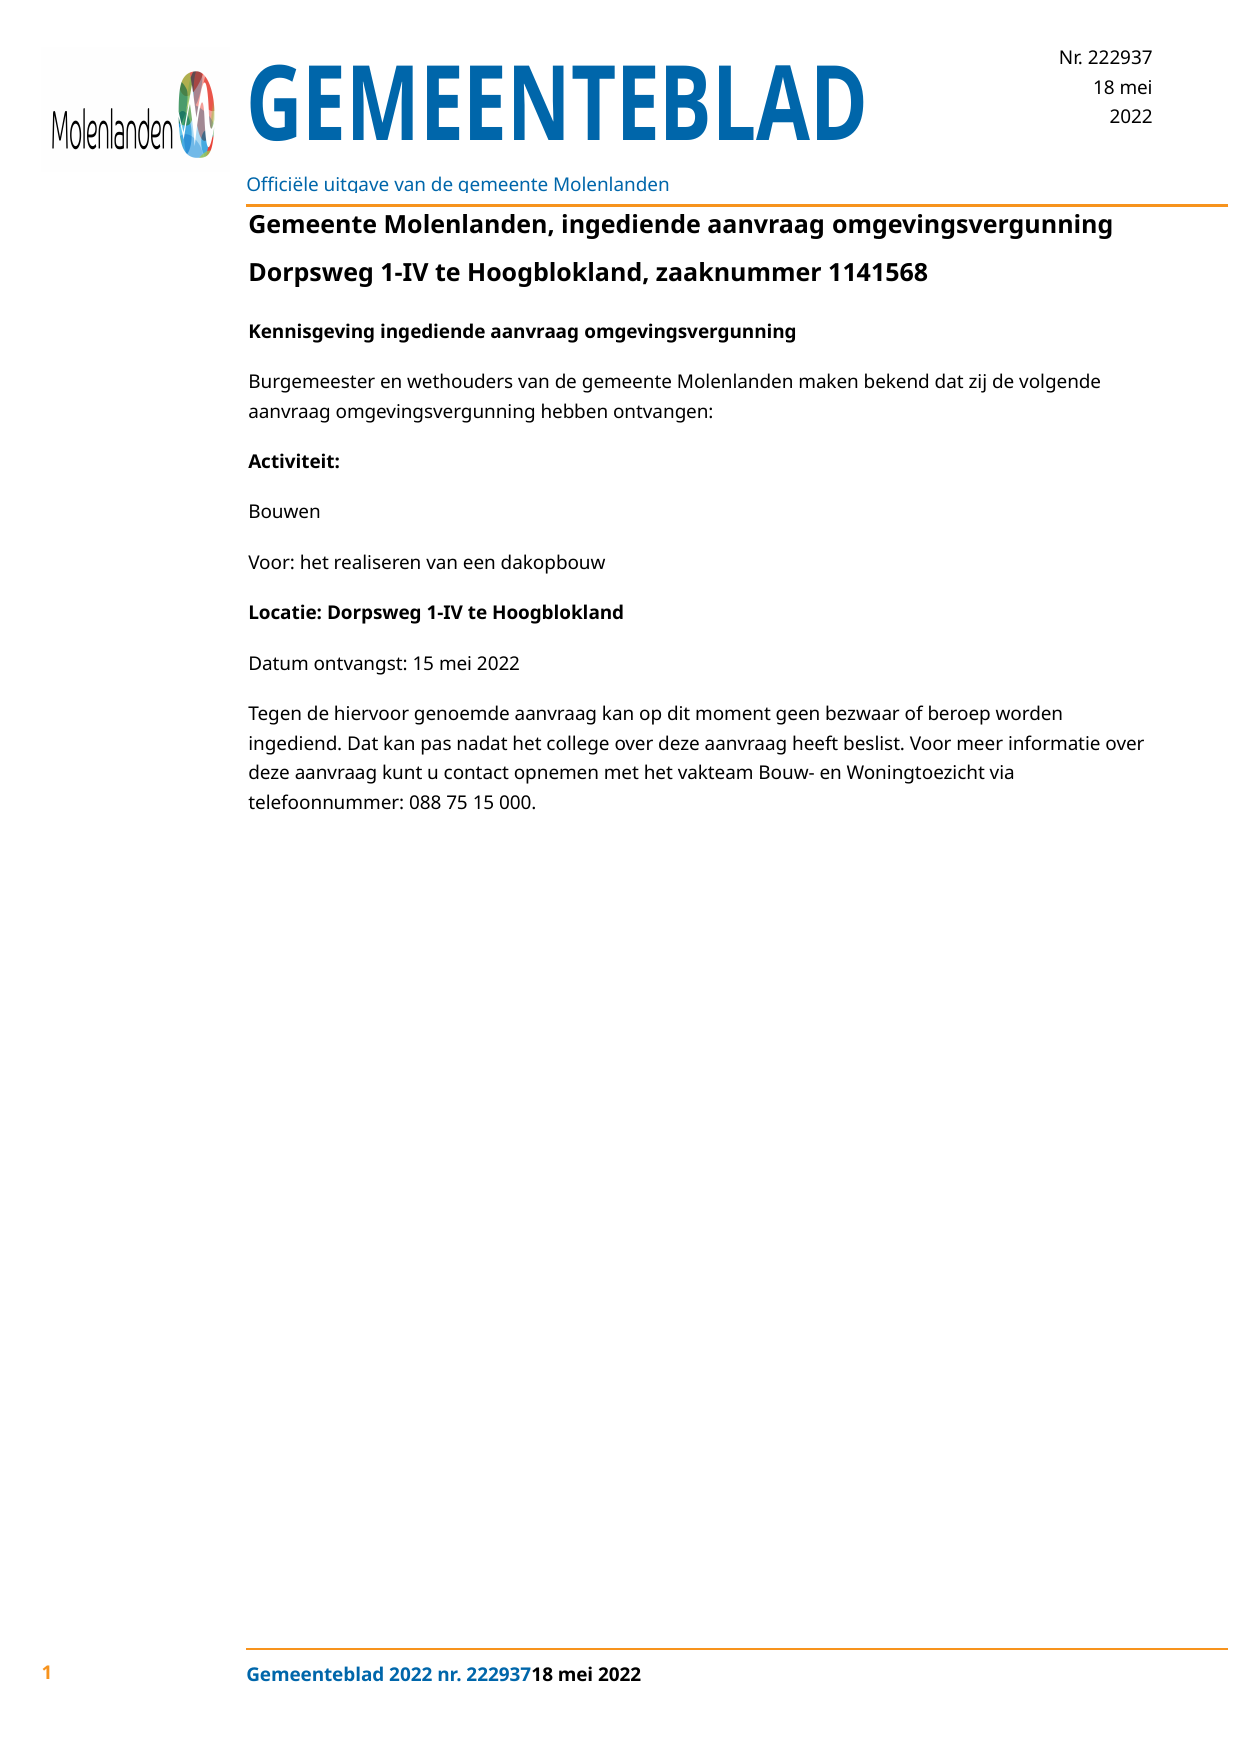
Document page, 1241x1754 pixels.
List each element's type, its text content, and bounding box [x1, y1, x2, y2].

text Datum ontvangst: 15 mei 2022 [248, 650, 1152, 676]
text Locatie: Dorpsweg 1-IV te Hoogblokland [248, 599, 1152, 625]
text Bouwen [248, 499, 1152, 524]
text Voor: het realiseren van een dakopbouw [248, 549, 1152, 575]
text Burgemeester en wethouders van de gemeente Molenlanden maken bekend dat zij de volgende aanvraag omgevingsvergunning hebben ontvangen: [248, 368, 1152, 424]
text Tegen de hiervoor genoemde aanvraag kan op dit moment geen bezwaar of beroep worden ingediend. Dat kan pas nadat het college over deze aanvraag heeft beslist. Voor meer informatie over deze aanvraag kunt u contact opnemen met het vakteam Bouw- en Woningtoezicht via telefoonnummer: 088 75 15 000. [248, 700, 1152, 815]
picture [41, 47, 231, 172]
text Kennisgeving ingediende aanvraag omgevingsvergunning [248, 318, 1152, 344]
text Gemeente Molenlanden, ingediende aanvraag omgevingsvergunning Dorpsweg 1-IV te Hoogblokland, zaaknummer 1141568 [248, 207, 1152, 288]
text Activiteit: [248, 448, 1152, 474]
